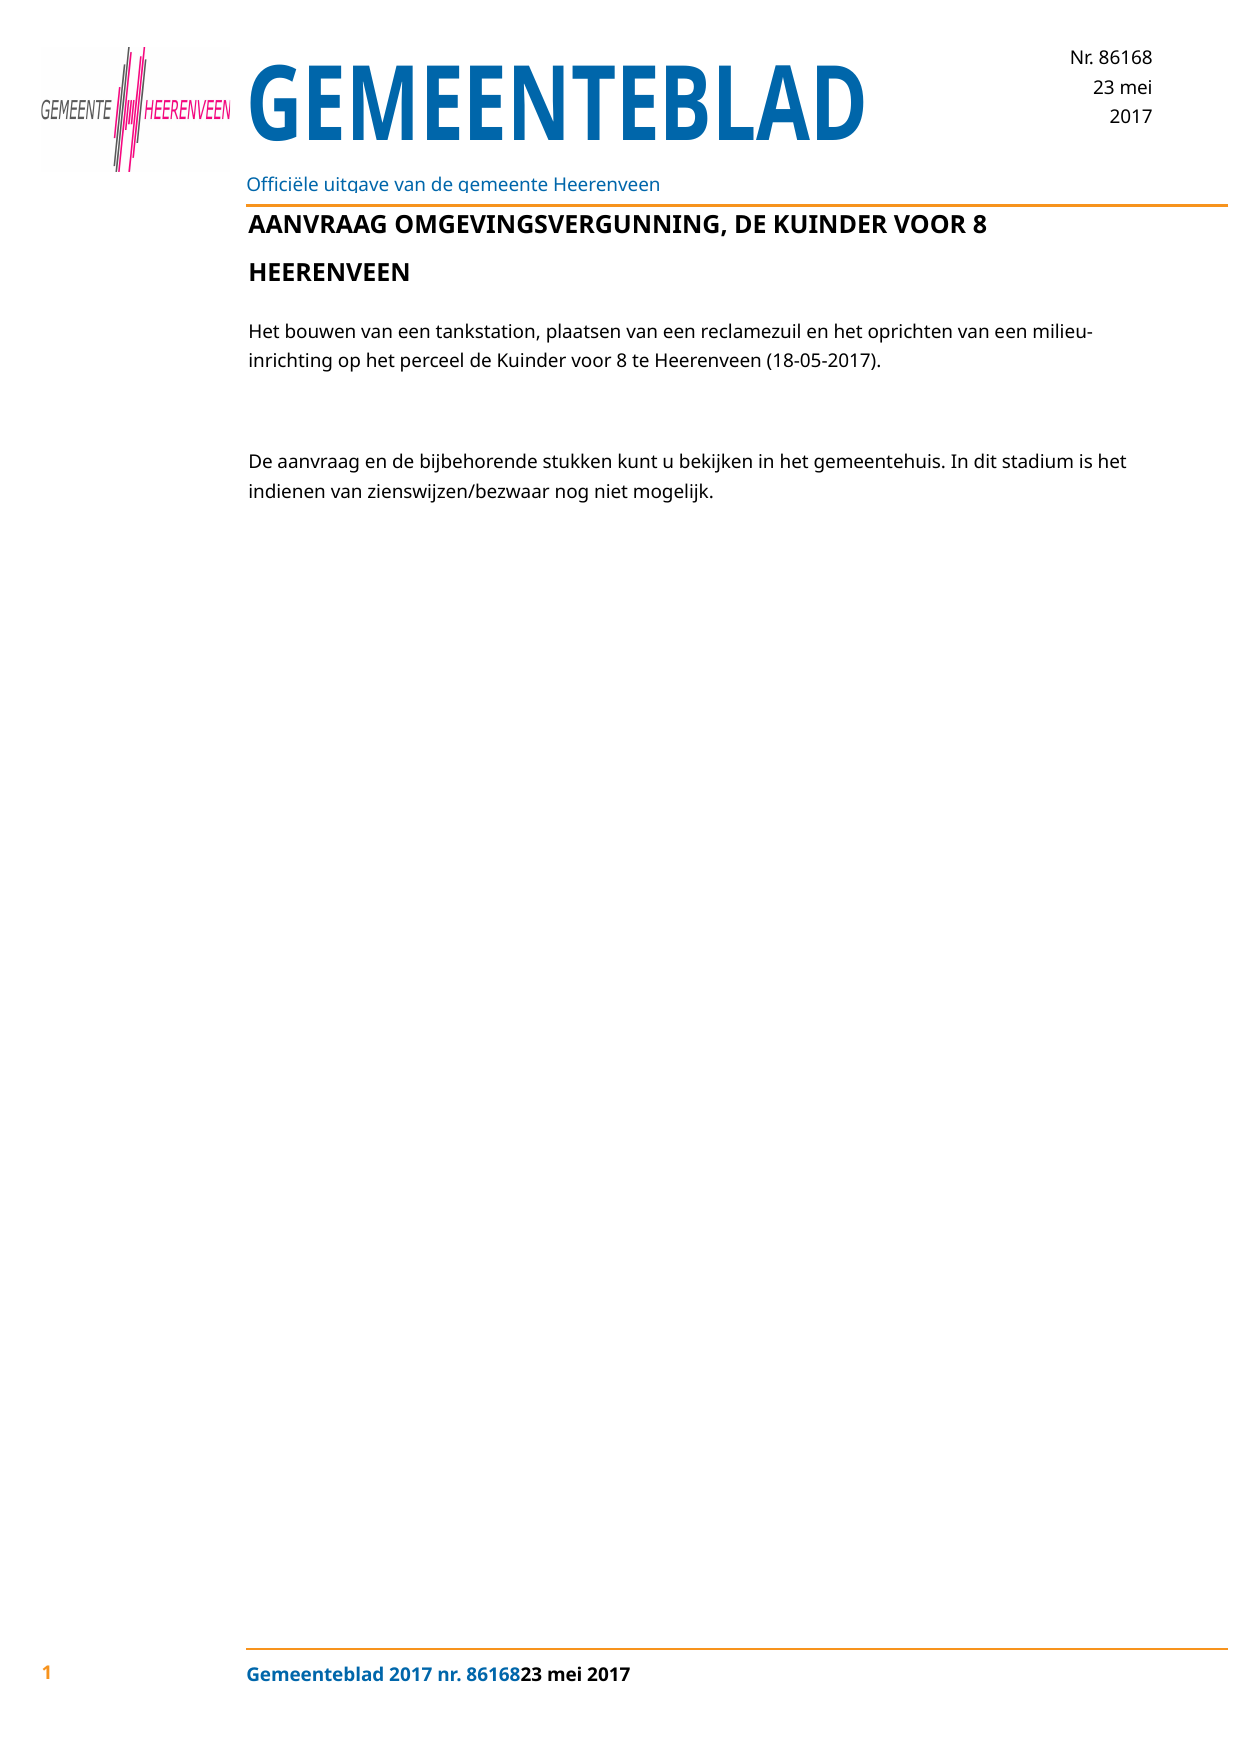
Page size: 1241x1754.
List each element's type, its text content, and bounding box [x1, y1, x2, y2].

text Het bouwen van een tankstation, plaatsen van een reclamezuil en het oprichten van een milieu-inrichting op het perceel de Kuinder voor 8 te Heerenveen (18-05-2017). [248, 318, 1152, 373]
text De aanvraag en de bijbehorende stukken kunt u bekijken in het gemeentehuis. In dit stadium is het indienen van zienswijzen/bezwaar nog niet mogelijk. [248, 448, 1152, 504]
picture [41, 47, 231, 172]
text AANVRAAG OMGEVINGSVERGUNNING, DE KUINDER VOOR 8 HEERENVEEN [248, 207, 1152, 288]
